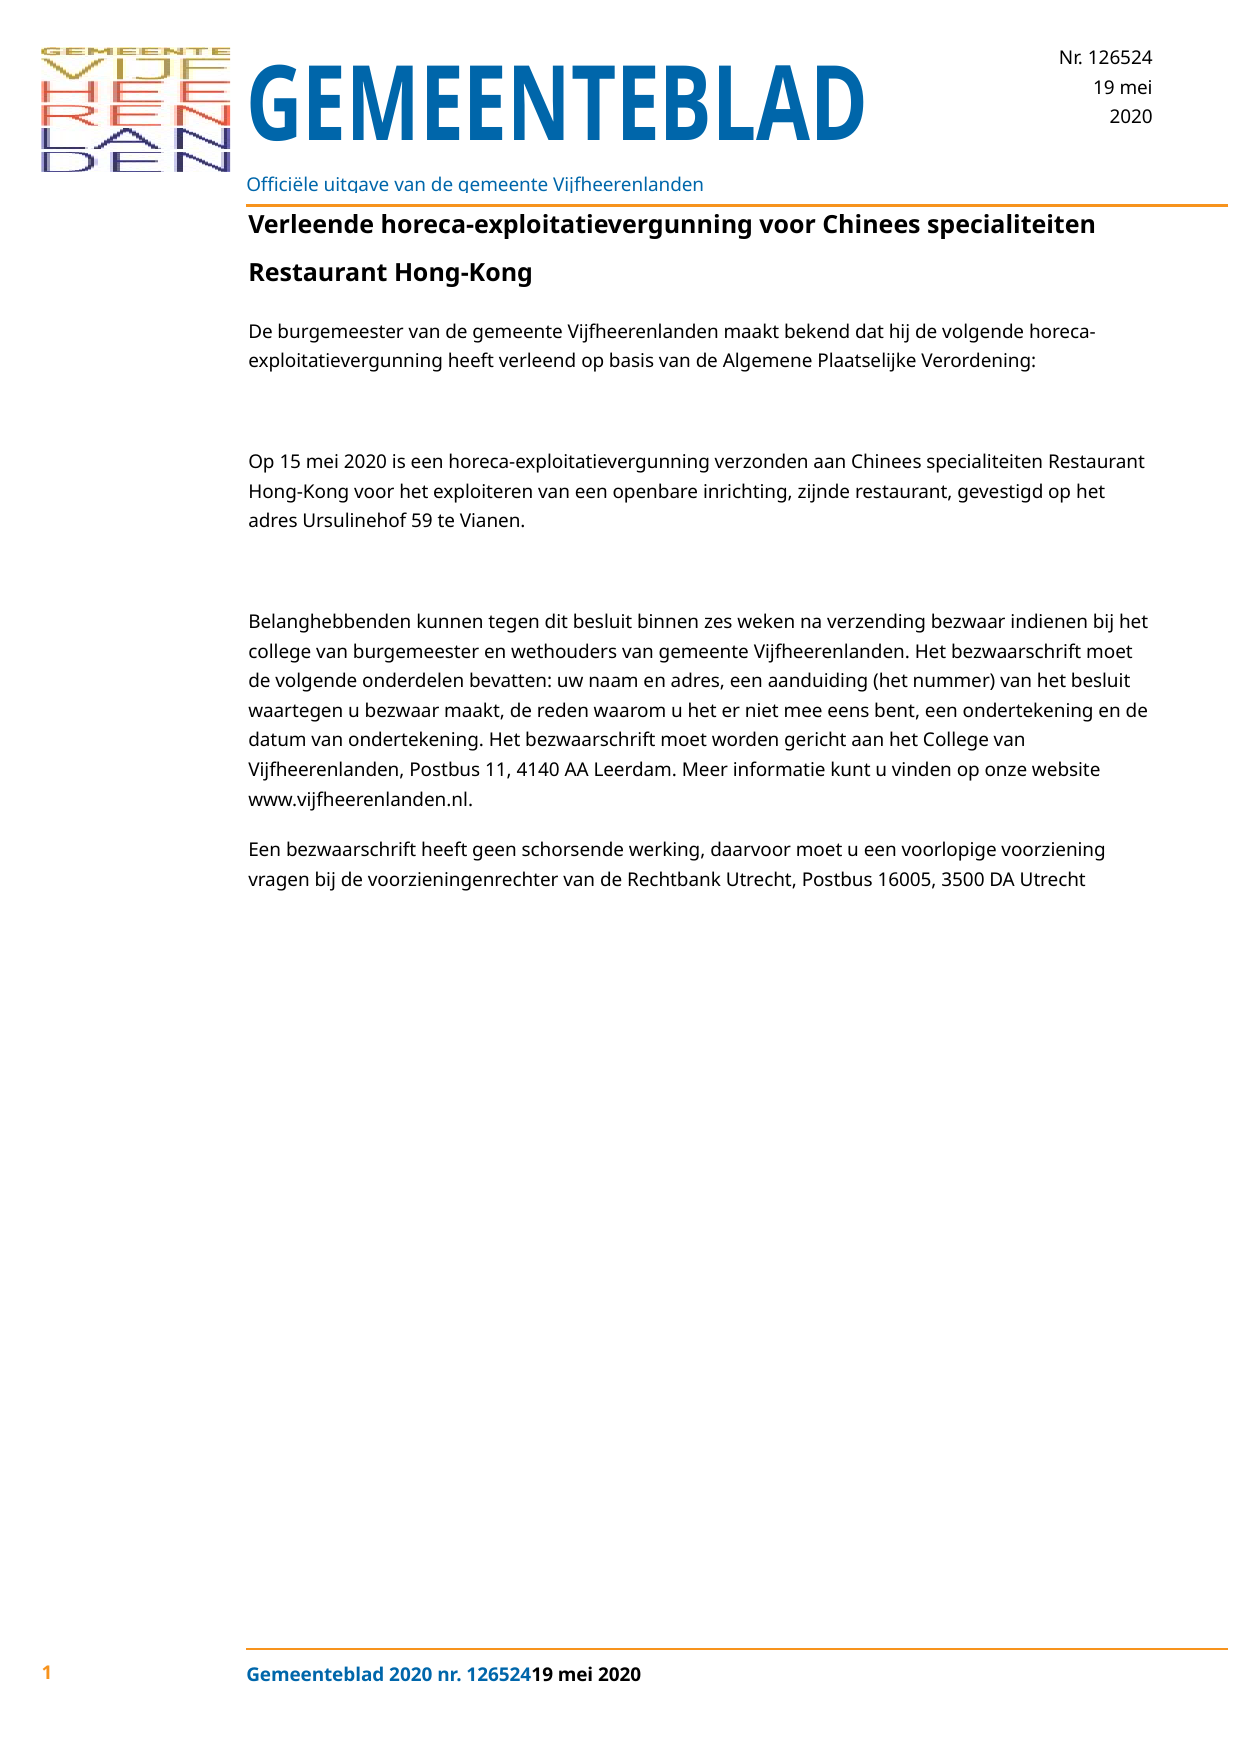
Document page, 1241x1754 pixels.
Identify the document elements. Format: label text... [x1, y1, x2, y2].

picture [41, 47, 231, 172]
text Een bezwaarschrift heeft geen schorsende werking, daarvoor moet u een voorlopige voorziening vragen bij de voorzieningenrechter van de Rechtbank Utrecht, Postbus 16005, 3500 DA Utrecht [248, 836, 1152, 892]
text Op 15 mei 2020 is een horeca-exploitatievergunning verzonden aan Chinees specialiteiten Restaurant Hong-Kong voor het exploiteren van een openbare inrichting, zijnde restaurant, gevestigd op het adres Ursulinehof 59 te Vianen. [248, 448, 1152, 533]
text De burgemeester van de gemeente Vijfheerenlanden maakt bekend dat hij de volgende horeca-exploitatievergunning heeft verleend op basis van de Algemene Plaatselijke Verordening: [248, 318, 1152, 373]
text Verleende horeca-exploitatievergunning voor Chinees specialiteiten Restaurant Hong-Kong [248, 207, 1152, 288]
text Belanghebbenden kunnen tegen dit besluit binnen zes weken na verzending bezwaar indienen bij het college van burgemeester en wethouders van gemeente Vijfheerenlanden. Het bezwaarschrift moet de volgende onderdelen bevatten: uw naam en adres, een aanduiding (het nummer) van het besluit waartegen u bezwaar maakt, de reden waarom u het er niet mee eens bent, een ondertekening en de datum van ondertekening. Het bezwaarschrift moet worden gericht aan het College van Vijfheerenlanden, Postbus 11, 4140 AA Leerdam. Meer informatie kunt u vinden op onze website www.vijfheerenlanden.nl. [248, 608, 1152, 812]
